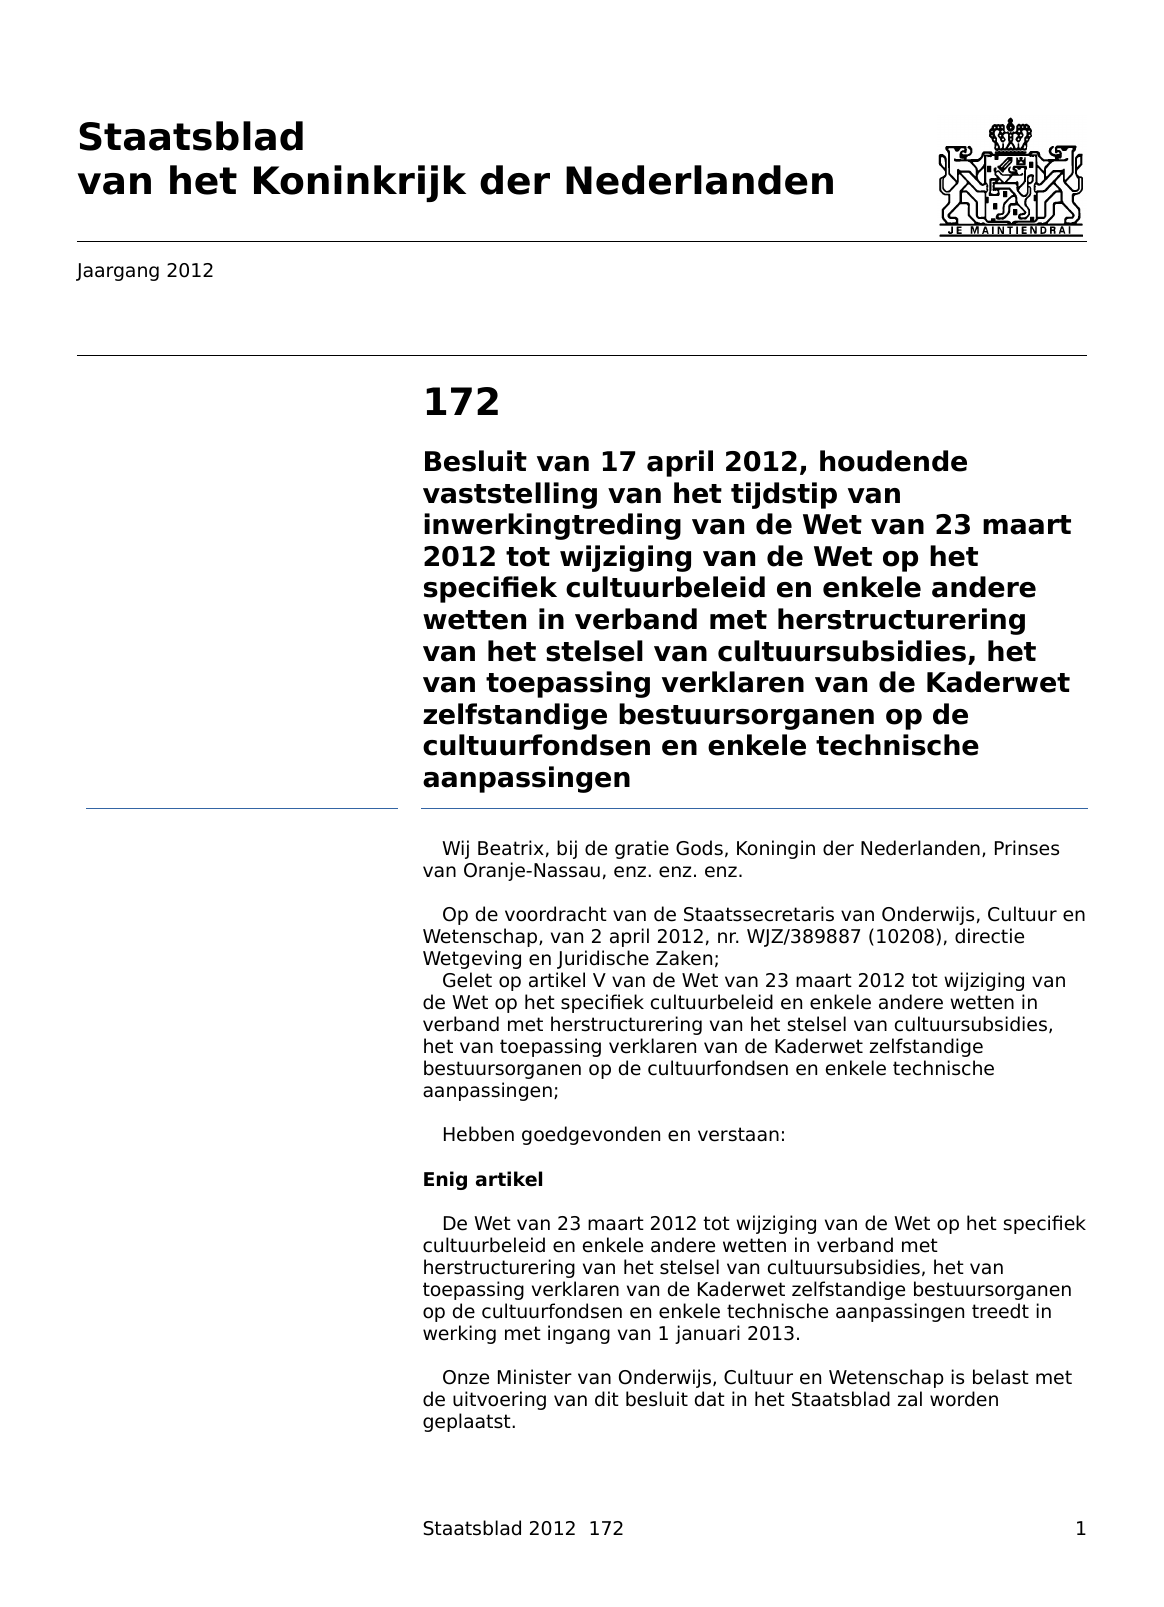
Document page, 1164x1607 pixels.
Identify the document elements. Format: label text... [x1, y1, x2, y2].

table_cell Jaargang 2012 [77, 242, 1087, 355]
text De Wet van 23 maart 2012 tot wijziging van de Wet op het specifiek cultuurbeleid en enkele andere wetten in verband met herstructurering van het stelsel van cultuursubsidies, het van toepassing verklaren van de Kaderwet zelfstandige bestuursorganen op de cultuurfondsen en enkele technische aanpassingen treedt in werking met ingang van 1 januari 2013. [422, 1213, 1087, 1344]
subtitle Enig artikel [422, 1168, 1087, 1190]
text Hebben goedgevonden en verstaan: [422, 1124, 1087, 1146]
table_header Staatsblad van het Koninkrijk der Nederlanden [77, 100, 886, 241]
subtitle 172 [422, 381, 1087, 424]
text Op de voordracht van de Staatssecretaris van Onderwijs, Cultuur en Wetenschap, van 2 april 2012, nr. WJZ/389887 (10208), directie Wetgeving en Juridische Zaken; [422, 904, 1087, 970]
text Gelet op artikel V van de Wet van 23 maart 2012 tot wijziging van de Wet op het specifiek cultuurbeleid en enkele andere wetten in verband met herstructurering van het stelsel van cultuursubsidies, het van toepassing verklaren van de Kaderwet zelfstandige bestuursorganen op de cultuurfondsen en enkele technische aanpassingen; [422, 970, 1087, 1102]
table_header [886, 100, 1087, 241]
text Wij Beatrix, bij de gratie Gods, Koningin der Nederlanden, Prinses van Oranje-Nassau, enz. enz. enz. [422, 838, 1087, 882]
picture [936, 115, 1087, 240]
text Besluit van 17 april 2012, houdende vaststelling van het tijdstip van inwerkingtreding van de Wet van 23 maart 2012 tot wijziging van de Wet op het specifiek cultuurbeleid en enkele andere wetten in verband met herstructurering van het stelsel van cultuursubsidies, het van toepassing verklaren van de Kaderwet zelfstandige bestuursorganen op de cultuurfondsen en enkele technische aanpassingen [422, 447, 1087, 794]
text Onze Minister van Onderwijs, Cultuur en Wetenschap is belast met de uitvoering van dit besluit dat in het Staatsblad zal worden geplaatst. [422, 1367, 1087, 1433]
